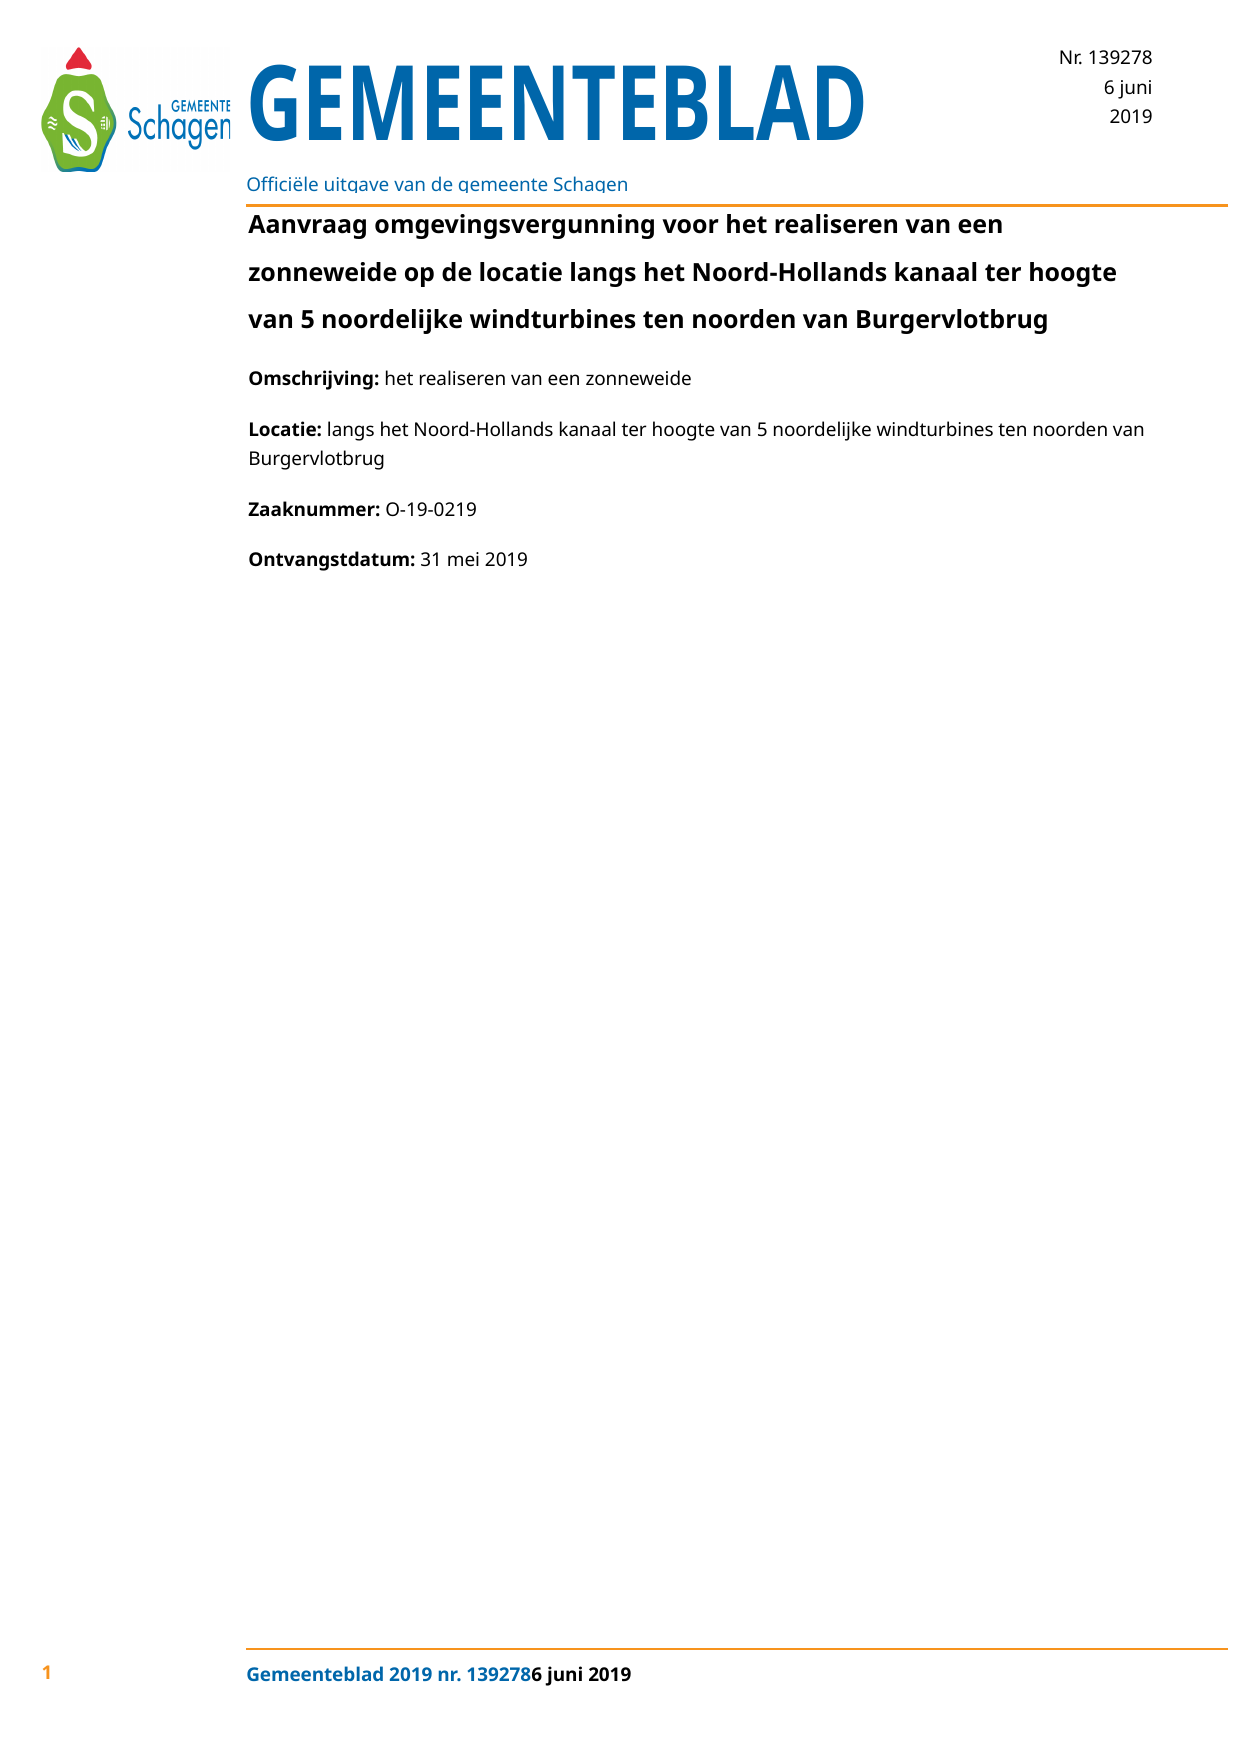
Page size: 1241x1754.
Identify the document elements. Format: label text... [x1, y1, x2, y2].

text Locatie: langs het Noord-Hollands kanaal ter hoogte van 5 noordelijke windturbines ten noorden van Burgervlotbrug [248, 416, 1152, 471]
text Omschrijving: het realiseren van een zonneweide [248, 366, 1152, 391]
text Aanvraag omgevingsvergunning voor het realiseren van een zonneweide op de locatie langs het Noord-Hollands kanaal ter hoogte van 5 noordelijke windturbines ten noorden van Burgervlotbrug [248, 207, 1152, 336]
picture [41, 47, 231, 172]
text Ontvangstdatum: 31 mei 2019 [248, 546, 1152, 572]
text Zaaknummer: O-19-0219 [248, 496, 1152, 522]
